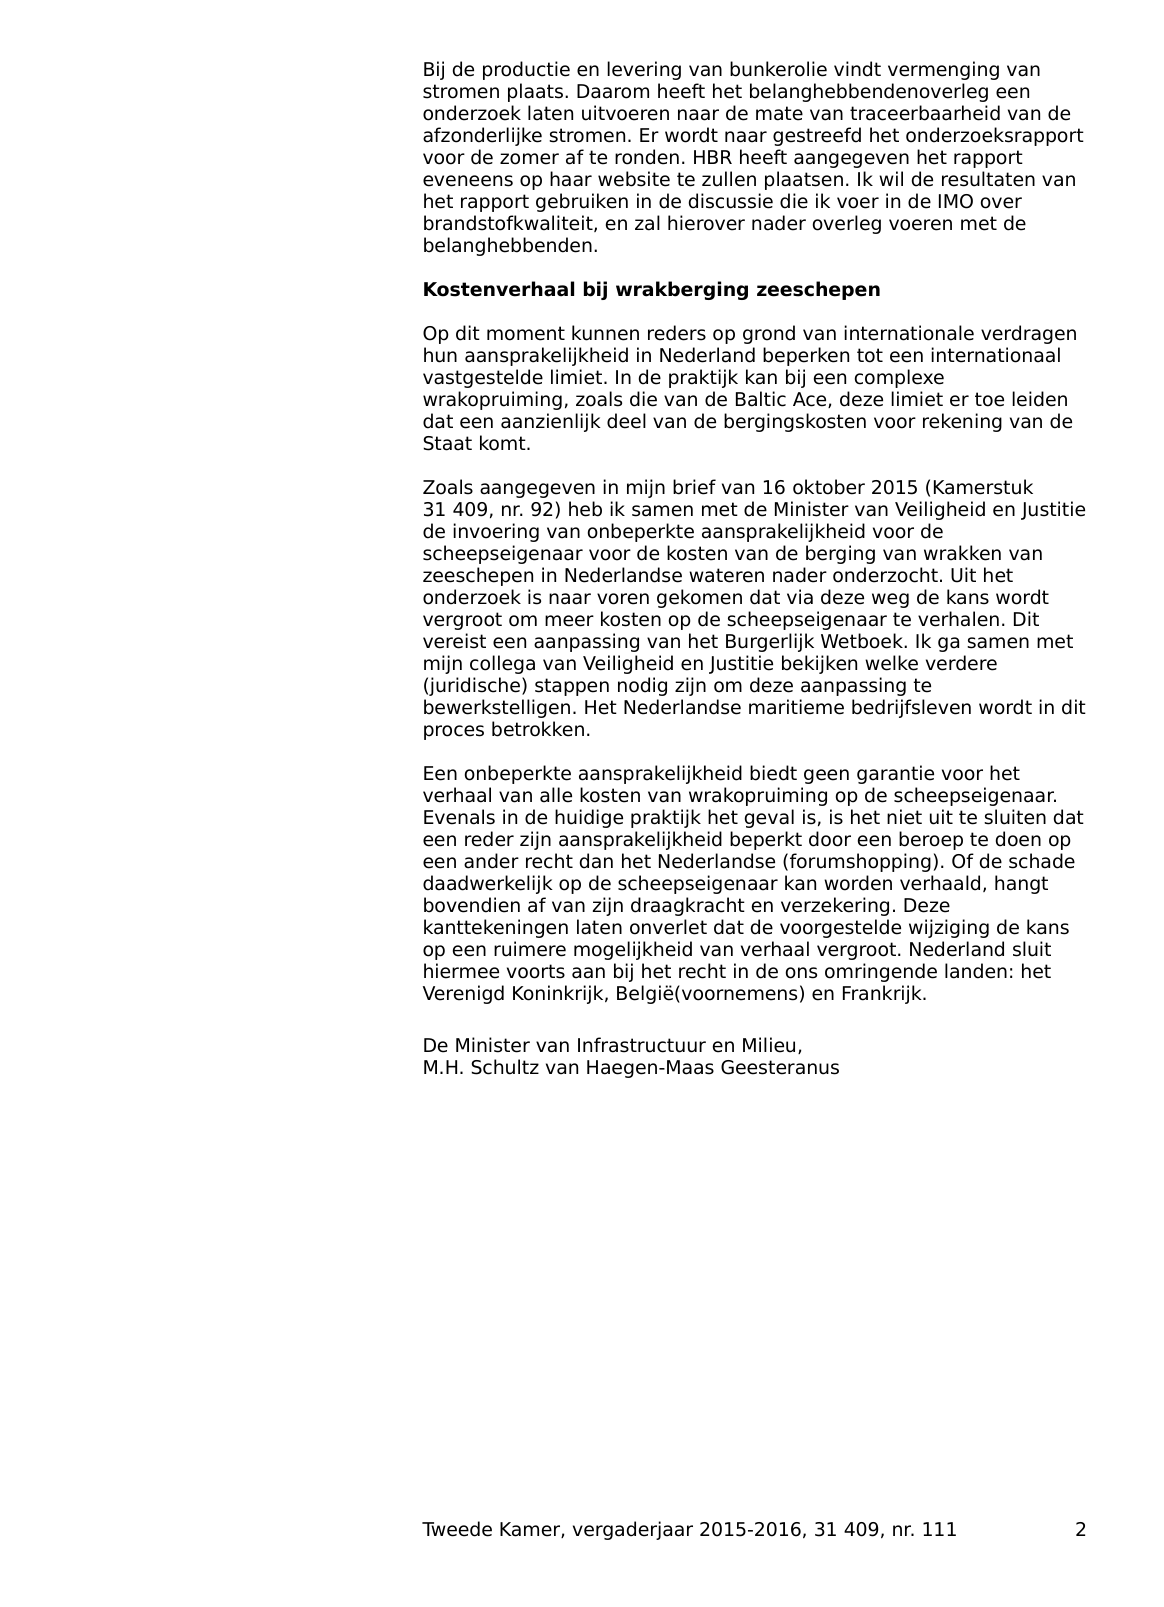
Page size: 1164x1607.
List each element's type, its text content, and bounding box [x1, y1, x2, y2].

subtitle Kostenverhaal bij wrakberging zeeschepen [422, 279, 1087, 301]
text De Minister van Infrastructuur en Milieu, M.H. Schultz van Haegen-Maas Geesteranus [422, 1035, 1087, 1079]
text Een onbeperkte aansprakelijkheid biedt geen garantie voor het verhaal van alle kosten van wrakopruiming op de scheepseigenaar. Evenals in de huidige praktijk het geval is, is het niet uit te sluiten dat een reder zijn aansprakelijkheid beperkt door een beroep te doen op een ander recht dan het Nederlandse (forumshopping). Of de schade daadwerkelijk op de scheepseigenaar kan worden verhaald, hangt bovendien af van zijn draagkracht en verzekering. Deze kanttekeningen laten onverlet dat de voorgestelde wijziging de kans op een ruimere mogelijkheid van verhaal vergroot. Nederland sluit hiermee voorts aan bij het recht in de ons omringende landen: het Verenigd Koninkrijk, België(voornemens) en Frankrijk. [422, 763, 1087, 1005]
text Zoals aangegeven in mijn brief van 16 oktober 2015 (Kamerstuk 31 409, nr. 92) heb ik samen met de Minister van Veiligheid en Justitie de invoering van onbeperkte aansprakelijkheid voor de scheepseigenaar voor de kosten van de berging van wrakken van zeeschepen in Nederlandse wateren nader onderzocht. Uit het onderzoek is naar voren gekomen dat via deze weg de kans wordt vergroot om meer kosten op de scheepseigenaar te verhalen. Dit vereist een aanpassing van het Burgerlijk Wetboek. Ik ga samen met mijn collega van Veiligheid en Justitie bekijken welke verdere (juridische) stappen nodig zijn om deze aanpassing te bewerkstelligen. Het Nederlandse maritieme bedrijfsleven wordt in dit proces betrokken. [422, 477, 1087, 741]
text Bij de productie en levering van bunkerolie vindt vermenging van stromen plaats. Daarom heeft het belanghebbendenoverleg een onderzoek laten uitvoeren naar de mate van traceerbaarheid van de afzonderlijke stromen. Er wordt naar gestreefd het onderzoeksrapport voor de zomer af te ronden. HBR heeft aangegeven het rapport eveneens op haar website te zullen plaatsen. Ik wil de resultaten van het rapport gebruiken in de discussie die ik voer in de IMO over brandstofkwaliteit, en zal hierover nader overleg voeren met de belanghebbenden. [422, 59, 1087, 257]
text Op dit moment kunnen reders op grond van internationale verdragen hun aansprakelijkheid in Nederland beperken tot een internationaal vastgestelde limiet. In de praktijk kan bij een complexe wrakopruiming, zoals die van de Baltic Ace, deze limiet er toe leiden dat een aanzienlijk deel van de bergingskosten voor rekening van de Staat komt. [422, 323, 1087, 455]
